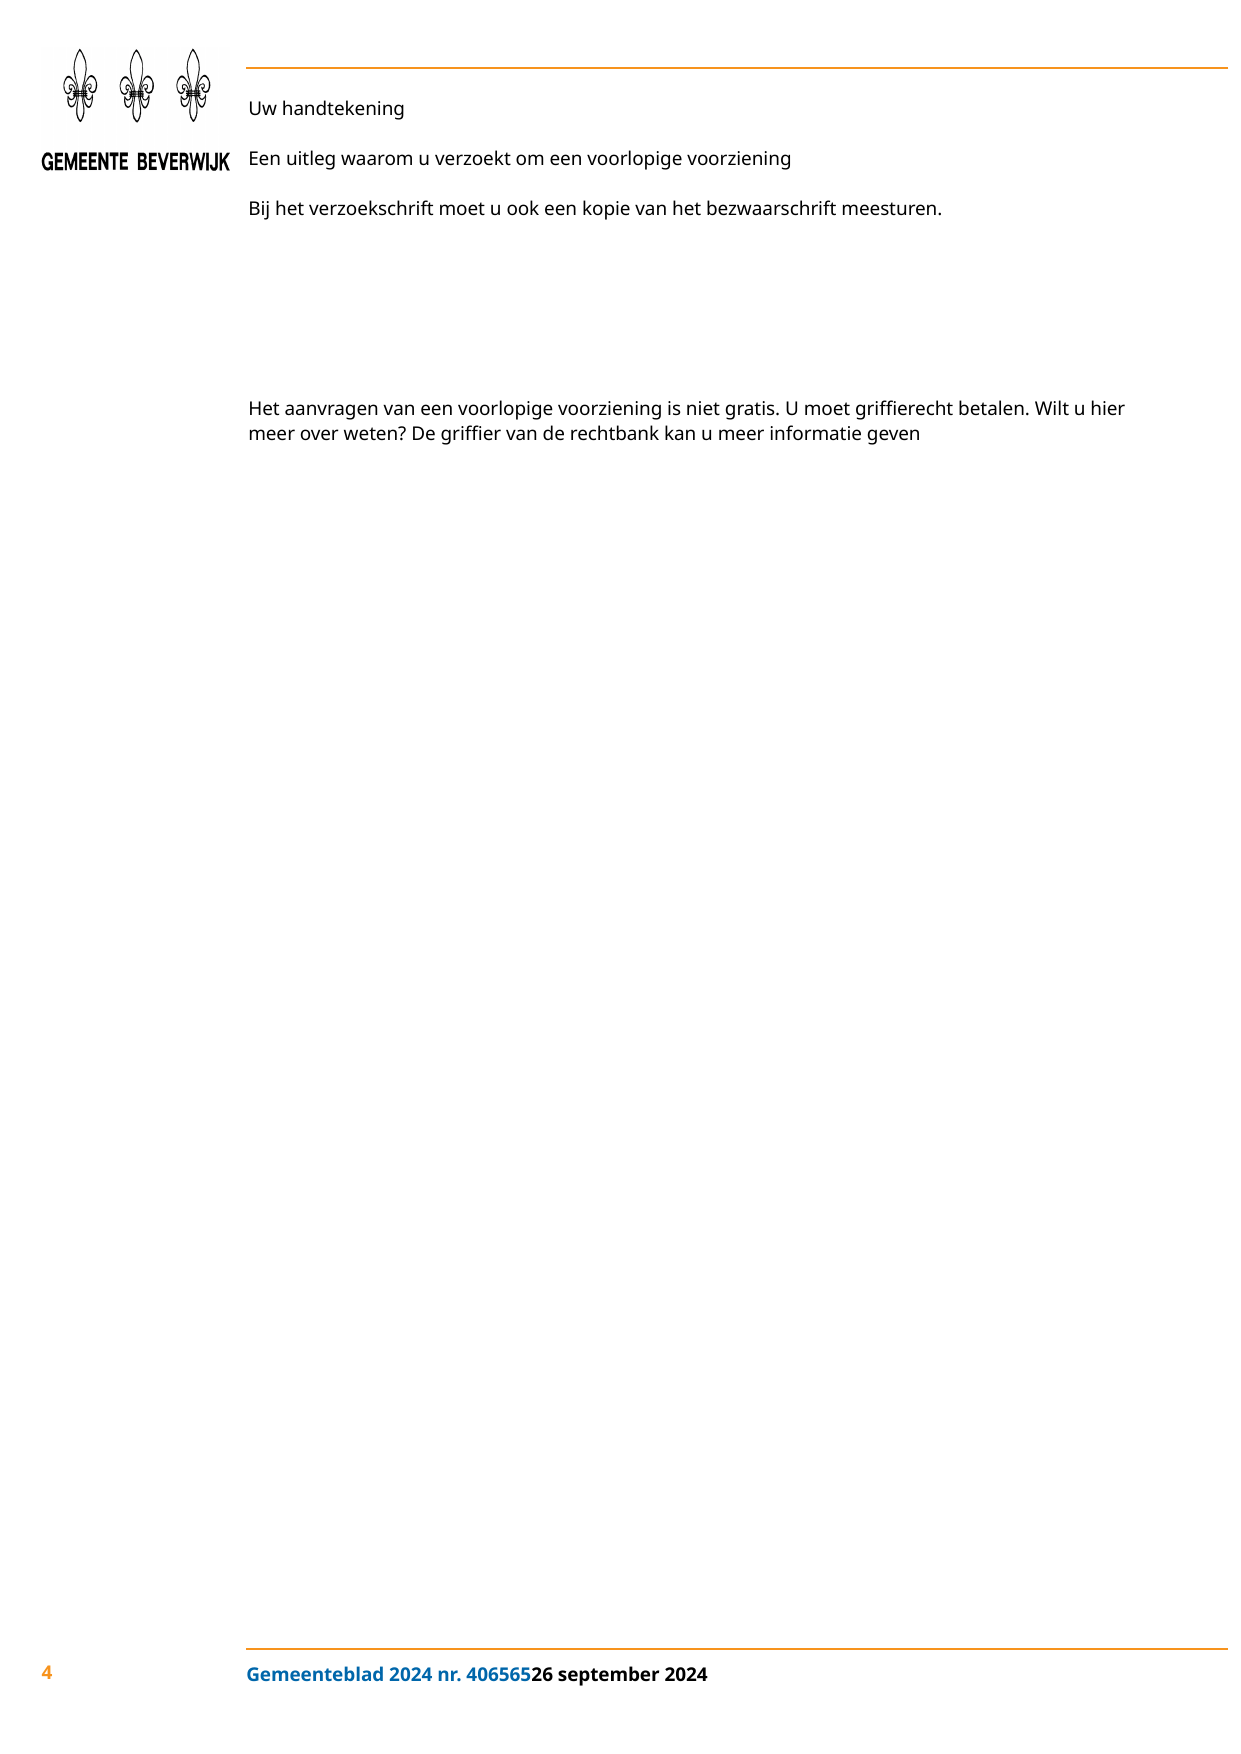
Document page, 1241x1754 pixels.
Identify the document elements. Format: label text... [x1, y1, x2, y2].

text Uw handtekening [248, 95, 1152, 121]
text Het aanvragen van een voorlopige voorziening is niet gratis. U moet griffierecht betalen. Wilt u hier meer over weten? De griffier van de rechtbank kan u meer informatie geven [248, 395, 1152, 446]
picture [41, 47, 231, 172]
text Bij het verzoekschrift moet u ook een kopie van het bezwaarschrift meesturen. [248, 196, 1152, 221]
text Een uitleg waarom u verzoekt om een voorlopige voorziening [248, 145, 1152, 171]
